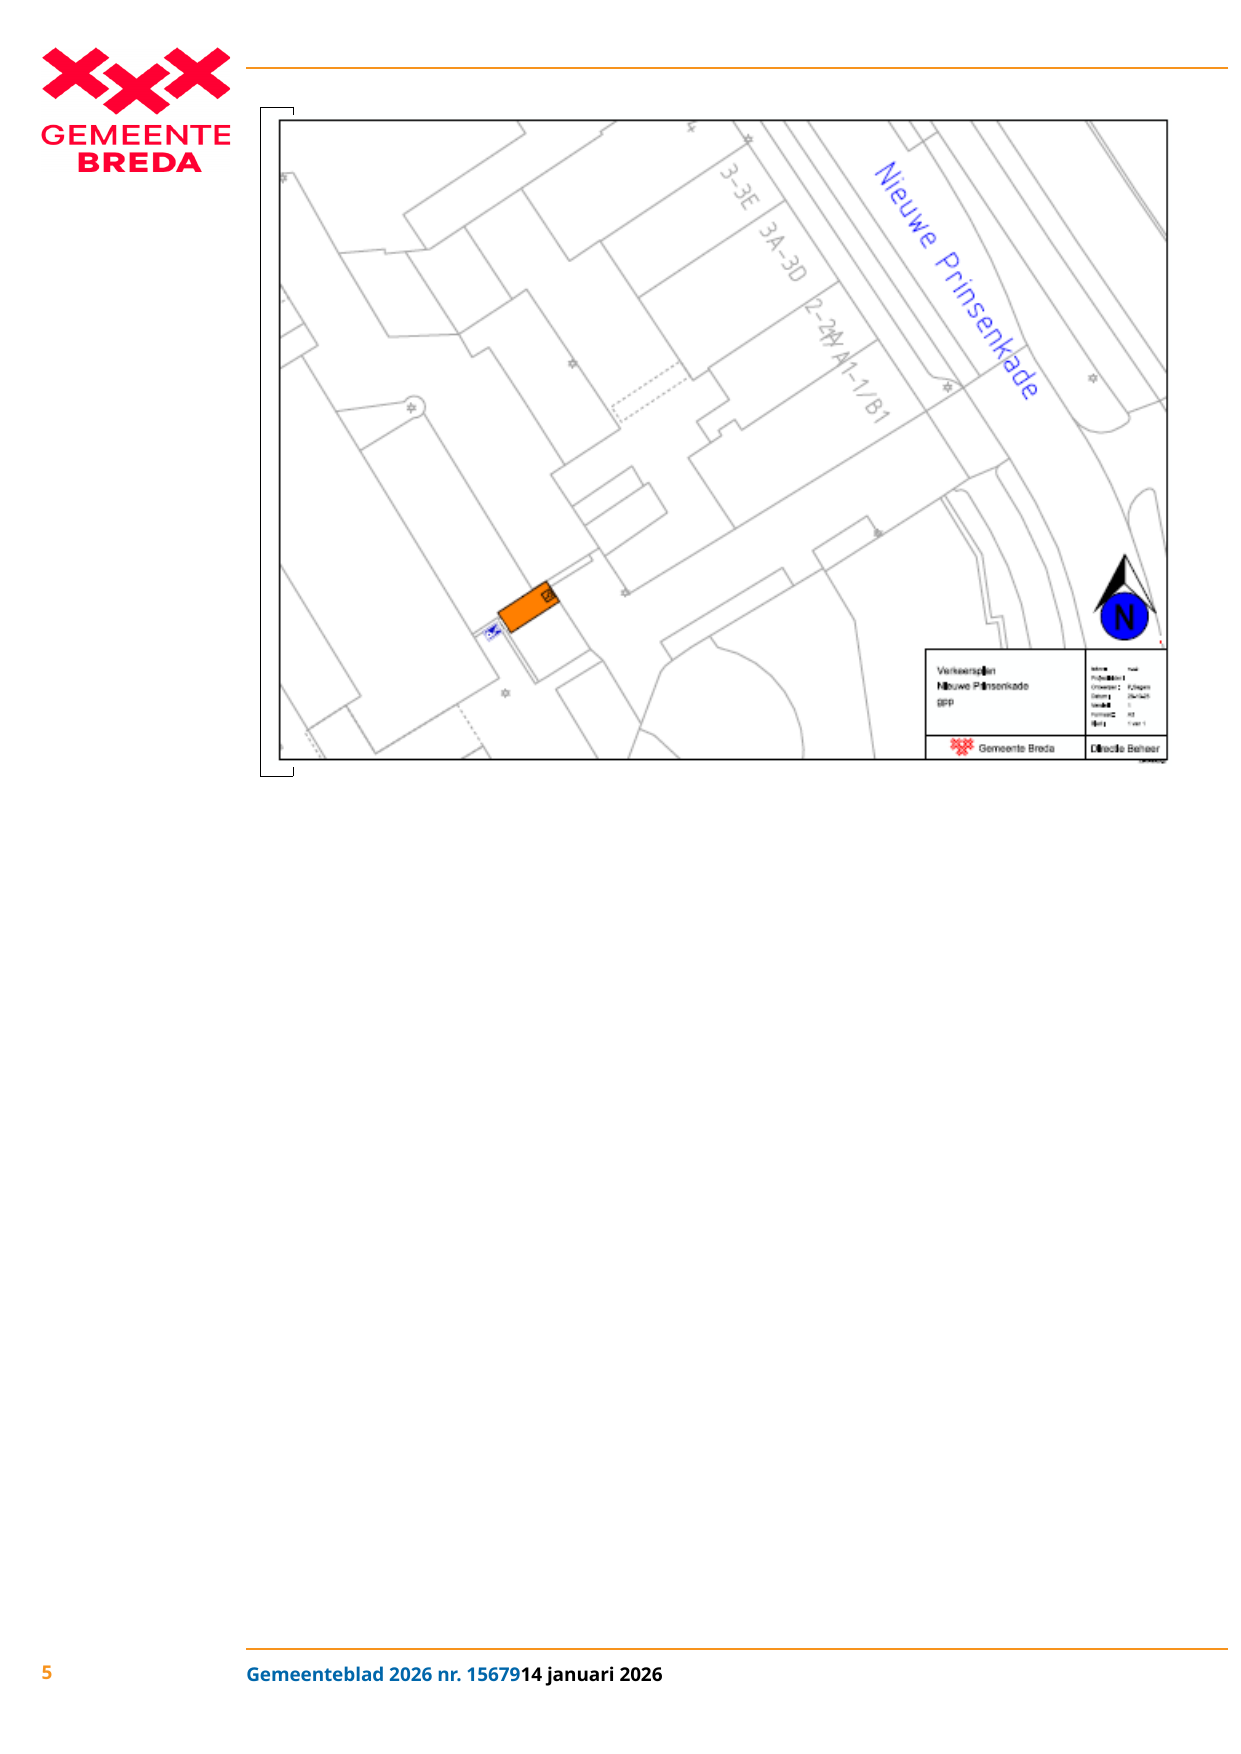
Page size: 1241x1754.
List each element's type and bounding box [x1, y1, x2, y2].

picture [41, 47, 231, 172]
picture [268, 115, 1173, 767]
